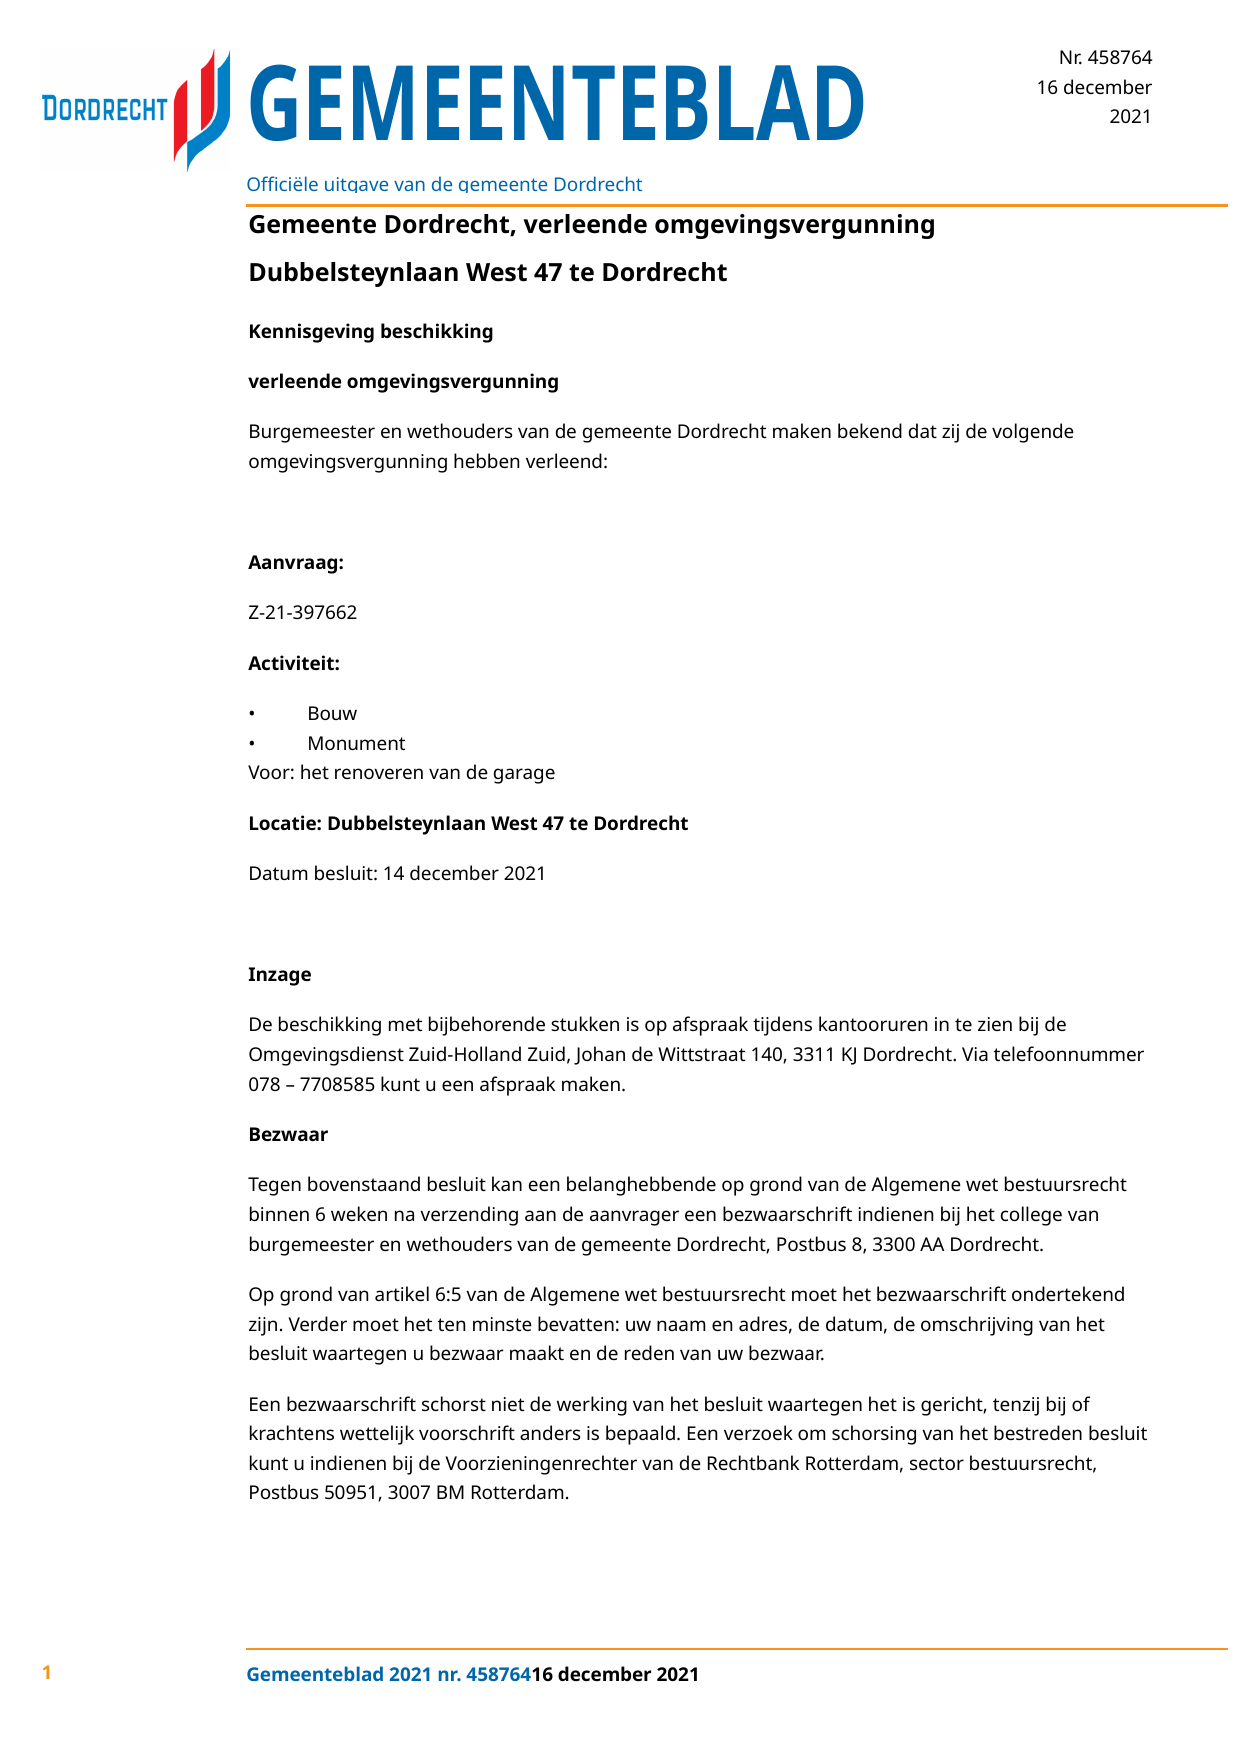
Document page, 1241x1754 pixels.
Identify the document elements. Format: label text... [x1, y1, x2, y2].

picture [41, 47, 231, 172]
text Z-21-397662 [248, 599, 1152, 625]
text Bezwaar [248, 1121, 1152, 1147]
text Aanvraag: [248, 549, 1152, 575]
text Activiteit: [248, 650, 1152, 676]
text Op grond van artikel 6:5 van de Algemene wet bestuursrecht moet het bezwaarschrift ondertekend zijn. Verder moet het ten minste bevatten: uw naam en adres, de datum, de omschrijving van het besluit waartegen u bezwaar maakt en de reden van uw bezwaar. [248, 1281, 1152, 1366]
text Voor: het renoveren van de garage [248, 759, 1152, 785]
list Bouw [248, 700, 1152, 726]
text Een bezwaarschrift schorst niet de werking van het besluit waartegen het is gericht, tenzij bij of krachtens wettelijk voorschrift anders is bepaald. Een verzoek om schorsing van het bestreden besluit kunt u indienen bij de Voorzieningenrechter van de Rechtbank Rotterdam, sector bestuursrecht, Postbus 50951, 3007 BM Rotterdam. [248, 1391, 1152, 1505]
text Gemeente Dordrecht, verleende omgevingsvergunning Dubbelsteynlaan West 47 te Dordrecht [248, 207, 1152, 288]
text Inzage [248, 961, 1152, 987]
text Kennisgeving beschikking [248, 318, 1152, 344]
text verleende omgevingsvergunning [248, 368, 1152, 394]
text Datum besluit: 14 december 2021 [248, 860, 1152, 886]
list Monument [248, 730, 1152, 756]
text Locatie: Dubbelsteynlaan West 47 te Dordrecht [248, 810, 1152, 836]
text Burgemeester en wethouders van de gemeente Dordrecht maken bekend dat zij de volgende omgevingsvergunning hebben verleend: [248, 419, 1152, 474]
text De beschikking met bijbehorende stukken is op afspraak tijdens kantooruren in te zien bij de Omgevingsdienst Zuid-Holland Zuid, Johan de Wittstraat 140, 3311 KJ Dordrecht. Via telefoonnummer 078 – 7708585 kunt u een afspraak maken. [248, 1012, 1152, 1097]
text Tegen bovenstaand besluit kan een belanghebbende op grond van de Algemene wet bestuursrecht binnen 6 weken na verzending aan de aanvrager een bezwaarschrift indienen bij het college van burgemeester en wethouders van de gemeente Dordrecht, Postbus 8, 3300 AA Dordrecht. [248, 1172, 1152, 1257]
